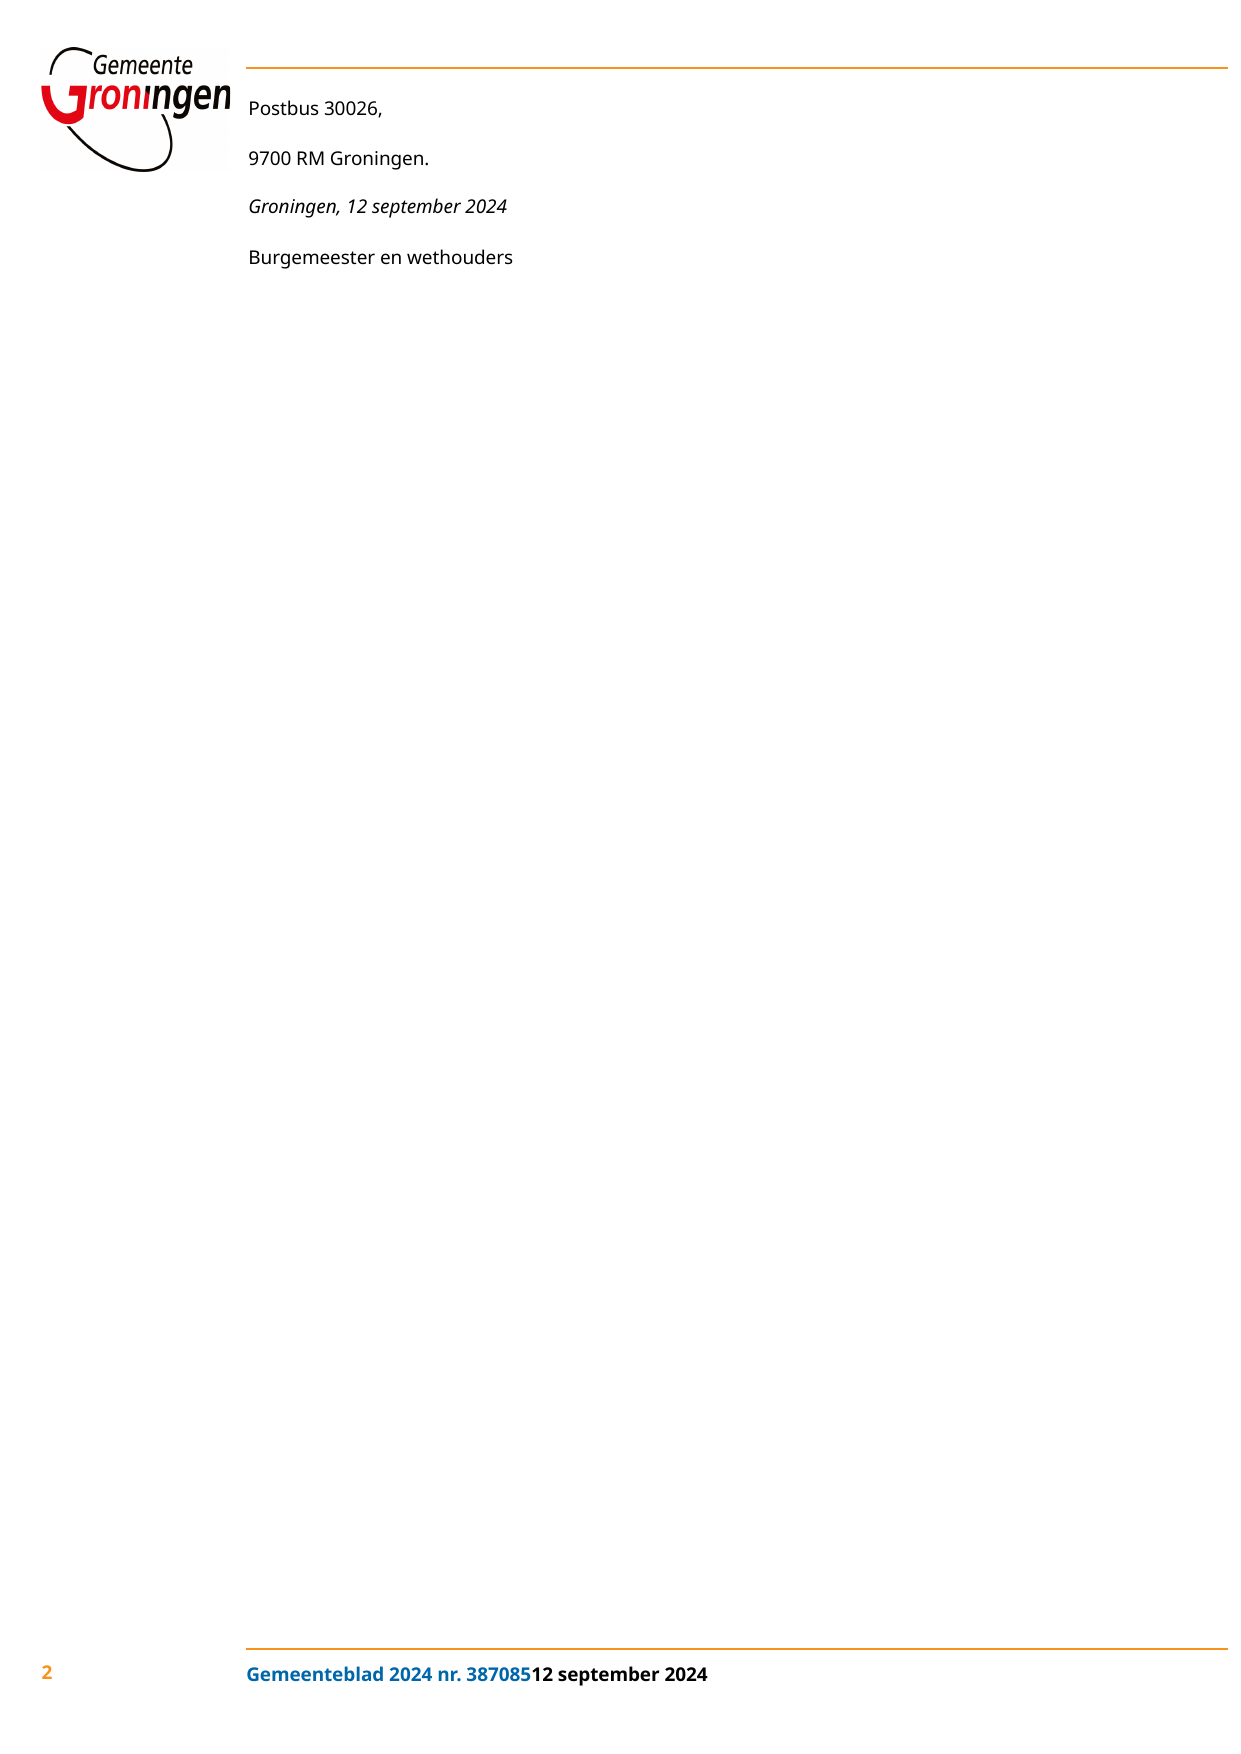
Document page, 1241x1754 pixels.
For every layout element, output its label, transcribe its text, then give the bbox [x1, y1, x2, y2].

text Groningen, 12 september 2024 [248, 193, 1152, 219]
text Burgemeester en wethouders [248, 244, 1152, 270]
text Postbus 30026, [248, 95, 1152, 121]
text 9700 RM Groningen. [248, 145, 1152, 171]
picture [41, 47, 231, 172]
